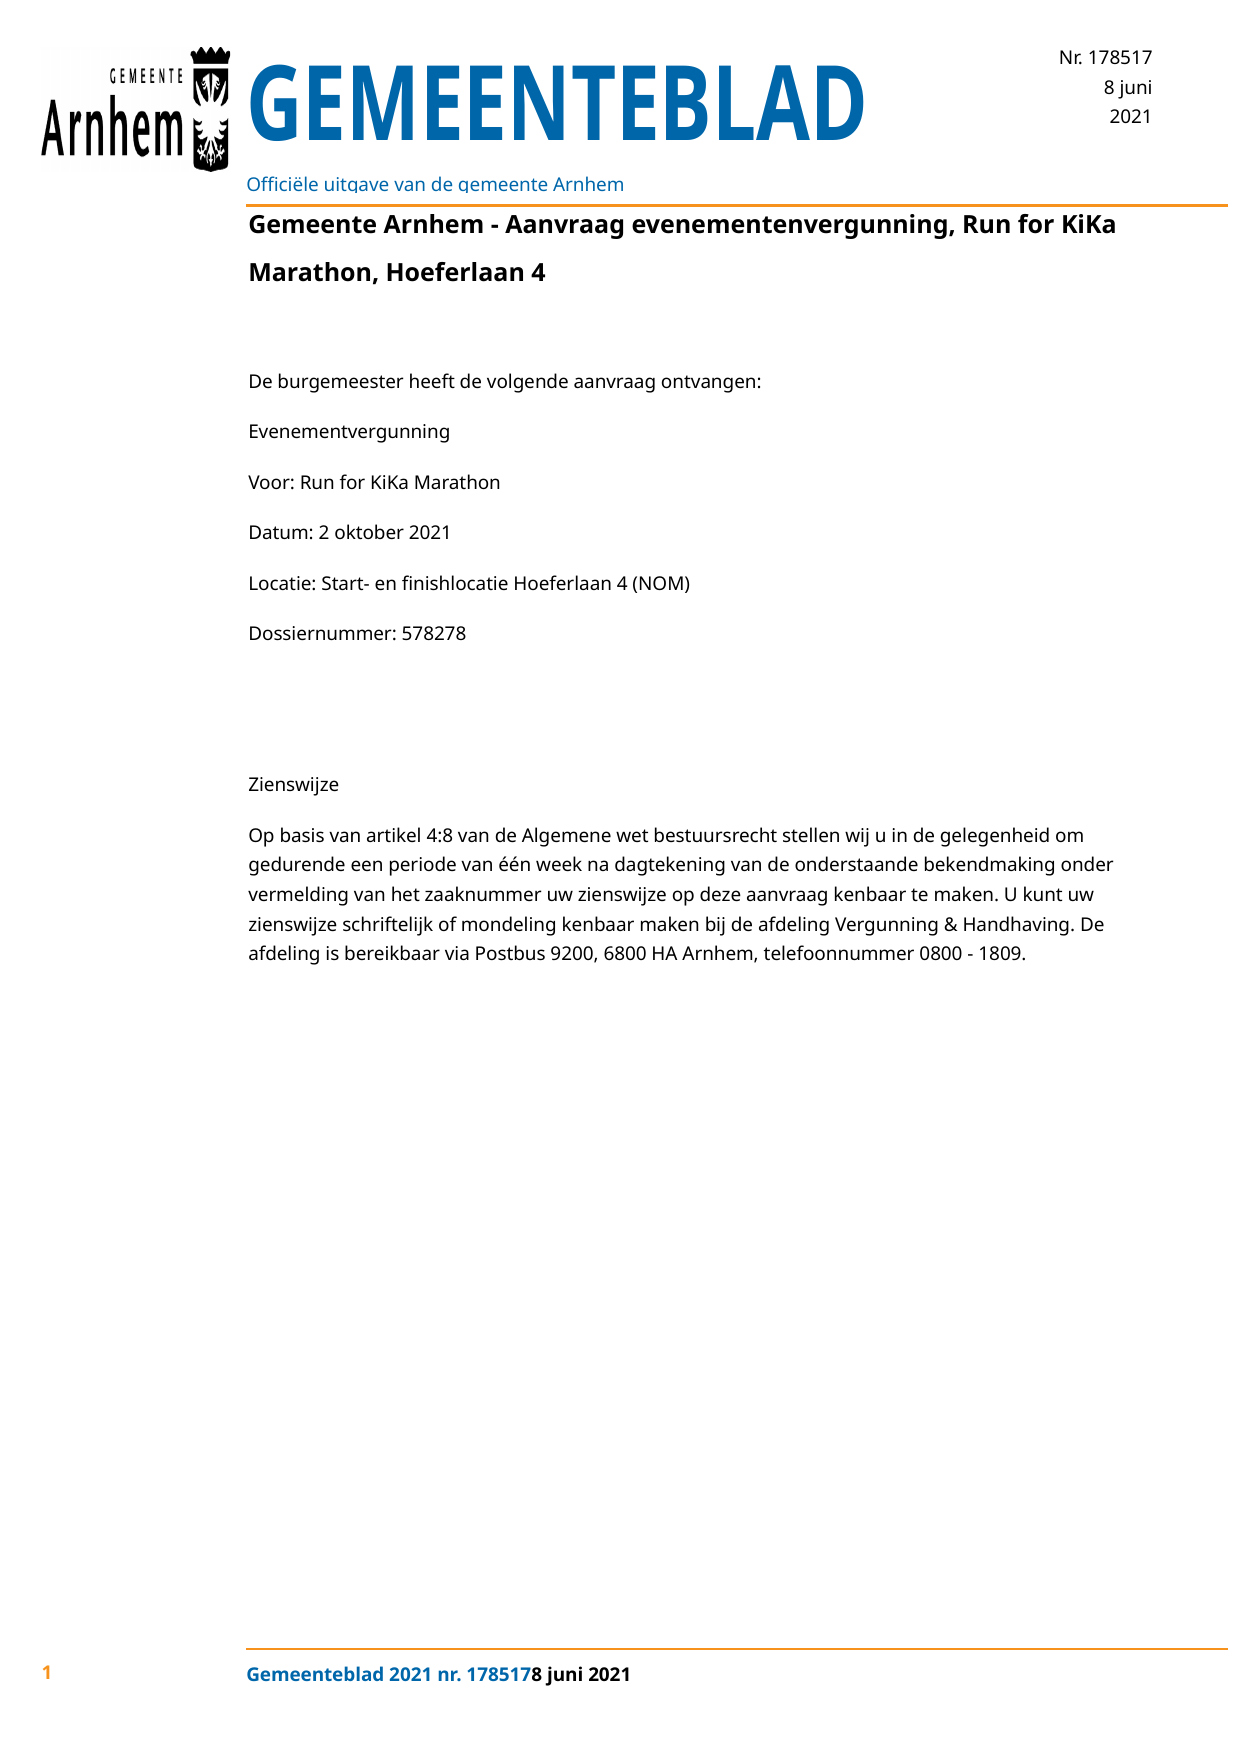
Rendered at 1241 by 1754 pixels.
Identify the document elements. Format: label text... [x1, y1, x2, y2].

picture [41, 47, 231, 172]
text De burgemeester heeft de volgende aanvraag ontvangen: [248, 368, 1152, 394]
text Datum: 2 oktober 2021 [248, 519, 1152, 545]
text Voor: Run for KiKa Marathon [248, 469, 1152, 495]
text Evenementvergunning [248, 419, 1152, 444]
text Op basis van artikel 4:8 van de Algemene wet bestuursrecht stellen wij u in de gelegenheid om gedurende een periode van één week na dagtekening van de onderstaande bekendmaking onder vermelding van het zaaknummer uw zienswijze op deze aanvraag kenbaar te maken. U kunt uw zienswijze schriftelijk of mondeling kenbaar maken bij de afdeling Vergunning & Handhaving. De afdeling is bereikbaar via Postbus 9200, 6800 HA Arnhem, telefoonnummer 0800 - 1809. [248, 822, 1152, 966]
text Locatie: Start- en finishlocatie Hoeferlaan 4 (NOM) [248, 570, 1152, 596]
text Gemeente Arnhem - Aanvraag evenementenvergunning, Run for KiKa Marathon, Hoeferlaan 4 [248, 207, 1152, 288]
text Zienswijze [248, 772, 1152, 797]
text Dossiernummer: 578278 [248, 620, 1152, 646]
